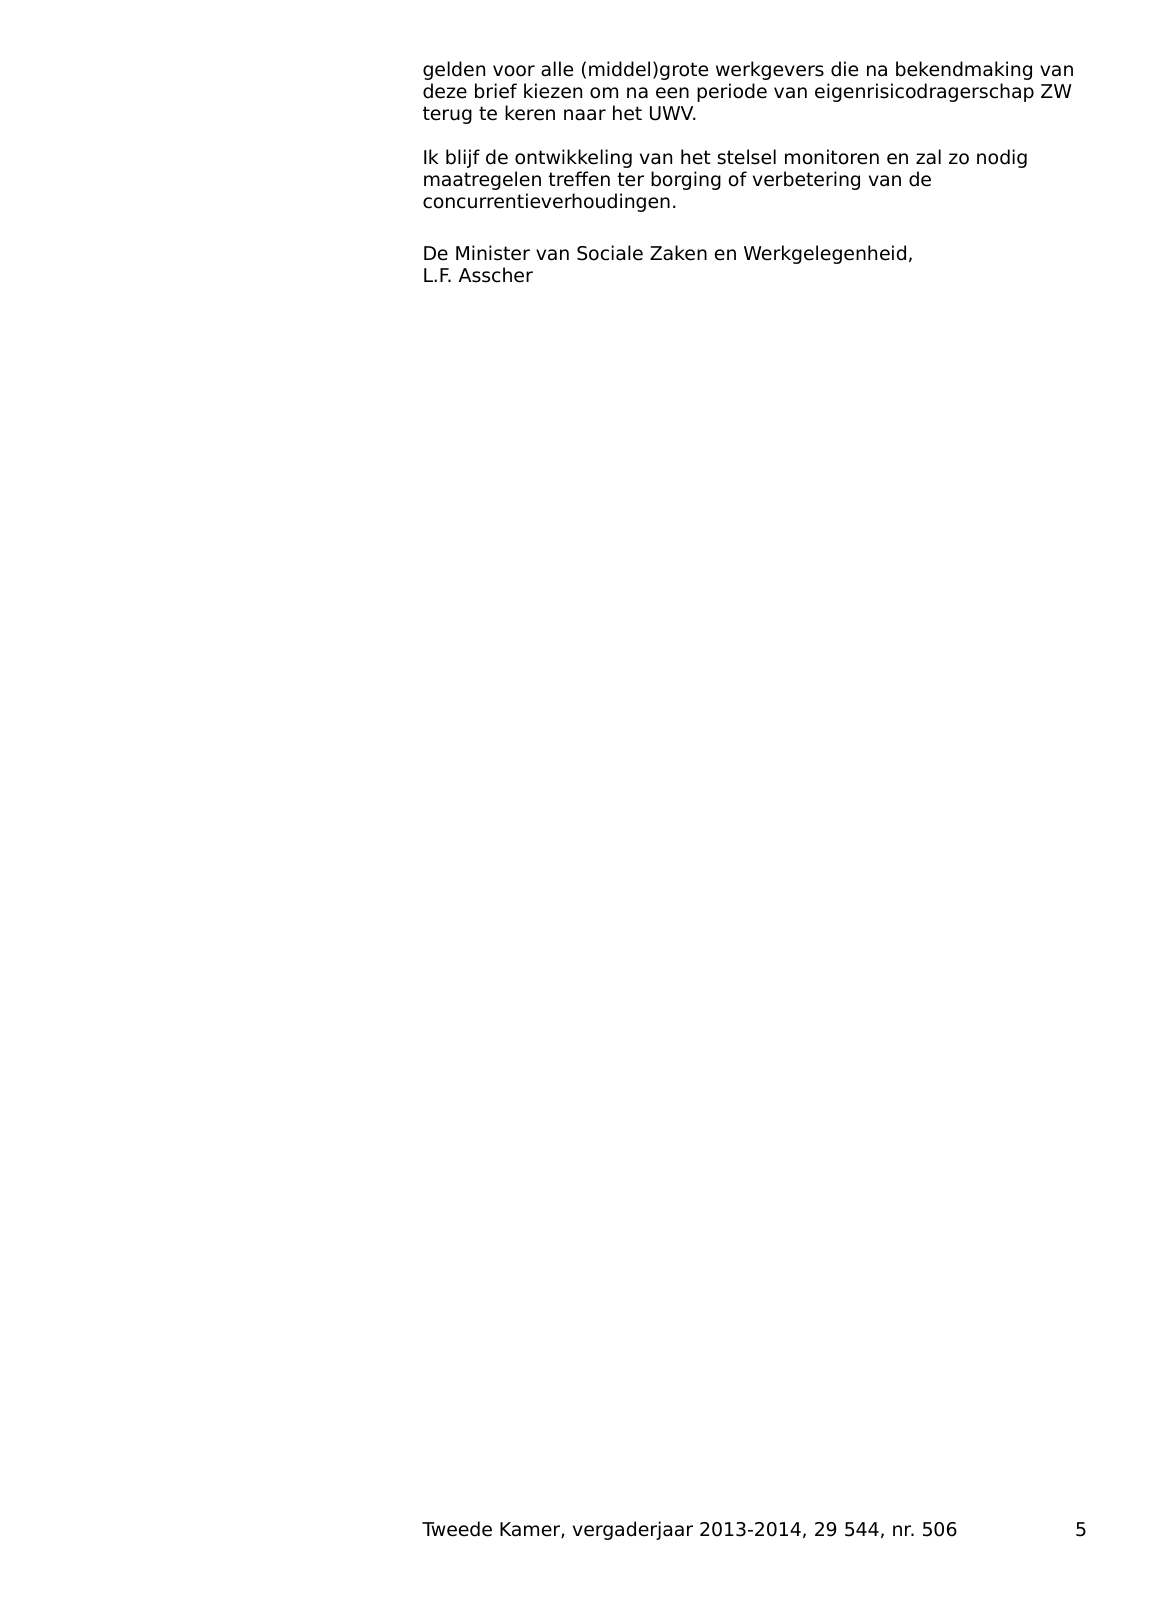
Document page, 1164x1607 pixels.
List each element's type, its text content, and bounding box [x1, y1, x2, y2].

text Ik blijf de ontwikkeling van het stelsel monitoren en zal zo nodig maatregelen treffen ter borging of verbetering van de concurrentieverhoudingen. [422, 147, 1087, 213]
text gelden voor alle (middel)grote werkgevers die na bekendmaking van deze brief kiezen om na een periode van eigenrisicodragerschap ZW terug te keren naar het UWV. [422, 59, 1087, 125]
text De Minister van Sociale Zaken en Werkgelegenheid, L.F. Asscher [422, 243, 1087, 287]
